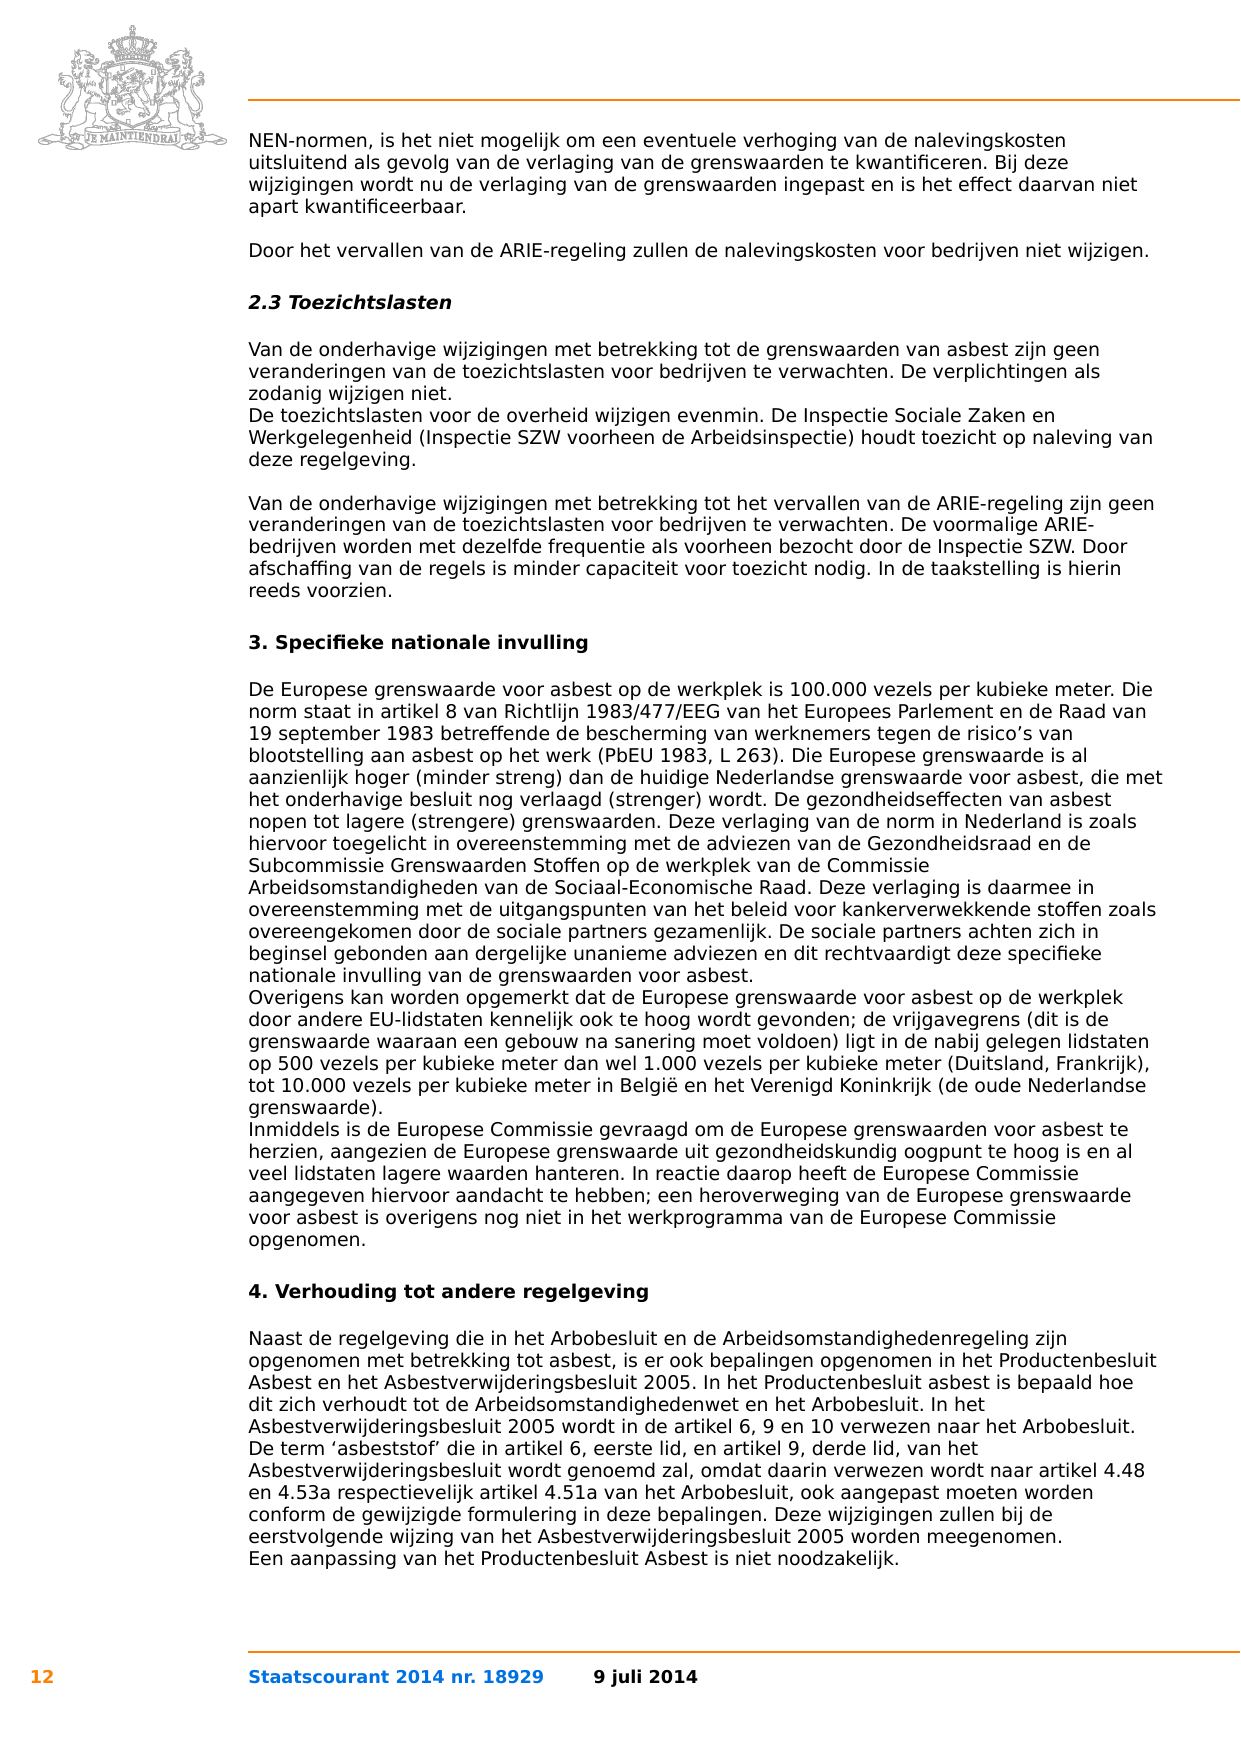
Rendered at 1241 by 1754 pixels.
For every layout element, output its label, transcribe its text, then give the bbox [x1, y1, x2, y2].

text De toezichtslasten voor de overheid wijzigen evenmin. De Inspectie Sociale Zaken en Werkgelegenheid (Inspectie SZW voorheen de Arbeidsinspectie) houdt toezicht op naleving van deze regelgeving. [248, 404, 1163, 471]
subtitle 2.3 Toezichtslasten [248, 292, 1163, 314]
text Overigens kan worden opgemerkt dat de Europese grenswaarde voor asbest op de werkplek door andere EU-lidstaten kennelijk ook te hoog wordt gevonden; de vrijgavegrens (dit is de grenswaarde waaraan een gebouw na sanering moet voldoen) ligt in de nabij gelegen lidstaten op 500 vezels per kubieke meter dan wel 1.000 vezels per kubieke meter (Duitsland, Frankrijk), tot 10.000 vezels per kubieke meter in België en het Verenigd Koninkrijk (de oude Nederlandse grenswaarde). [248, 987, 1163, 1119]
text Naast de regelgeving die in het Arbobesluit en de Arbeidsomstandighedenregeling zijn opgenomen met betrekking tot asbest, is er ook bepalingen opgenomen in het Productenbesluit Asbest en het Asbestverwijderingsbesluit 2005. In het Productenbesluit asbest is bepaald hoe dit zich verhoudt tot de Arbeidsomstandighedenwet en het Arbobesluit. In het Asbestverwijderingsbesluit 2005 wordt in de artikel 6, 9 en 10 verwezen naar het Arbobesluit. De term ‘asbeststof’ die in artikel 6, eerste lid, en artikel 9, derde lid, van het Asbestverwijderingsbesluit wordt genoemd zal, omdat daarin verwezen wordt naar artikel 4.48 en 4.53a respectievelijk artikel 4.51a van het Arbobesluit, ook aangepast moeten worden conform de gewijzigde formulering in deze bepalingen. Deze wijzigingen zullen bij de eerstvolgende wijzing van het Asbestverwijderingsbesluit 2005 worden meegenomen. [248, 1328, 1163, 1547]
text Van de onderhavige wijzigingen met betrekking tot het vervallen van de ARIE-regeling zijn geen veranderingen van de toezichtslasten voor bedrijven te verwachten. De voormalige ARIE-bedrijven worden met dezelfde frequentie als voorheen bezocht door de Inspectie SZW. Door afschaffing van de regels is minder capaciteit voor toezicht nodig. In de taakstelling is hierin reeds voorzien. [248, 492, 1163, 602]
text Van de onderhavige wijzigingen met betrekking tot de grenswaarden van asbest zijn geen veranderingen van de toezichtslasten voor bedrijven te verwachten. De verplichtingen als zodanig wijzigen niet. [248, 339, 1163, 404]
text De Europese grenswaarde voor asbest op de werkplek is 100.000 vezels per kubieke meter. Die norm staat in artikel 8 van Richtlijn 1983/477/EEG van het Europees Parlement en de Raad van 19 september 1983 betreffende de bescherming van werknemers tegen de risico’s van blootstelling aan asbest op het werk (PbEU 1983, L 263). Die Europese grenswaarde is al aanzienlijk hoger (minder streng) dan de huidige Nederlandse grenswaarde voor asbest, die met het onderhavige besluit nog verlaagd (strenger) wordt. De gezondheidseffecten van asbest nopen tot lagere (strengere) grenswaarden. Deze verlaging van de norm in Nederland is zoals hiervoor toegelicht in overeenstemming met de adviezen van de Gezondheidsraad en de Subcommissie Grenswaarden Stoffen op de werkplek van de Commissie Arbeidsomstandigheden van de Sociaal-Economische Raad. Deze verlaging is daarmee in overeenstemming met de uitgangspunten van het beleid voor kankerverwekkende stoffen zoals overeengekomen door de sociale partners gezamenlijk. De sociale partners achten zich in beginsel gebonden aan dergelijke unanieme adviezen en dit rechtvaardigt deze specifieke nationale invulling van de grenswaarden voor asbest. [248, 679, 1163, 987]
text NEN-normen, is het niet mogelijk om een eventuele verhoging van de nalevingskosten uitsluitend als gevolg van de verlaging van de grenswaarden te kwantificeren. Bij deze wijzigingen wordt nu de verlaging van de grenswaarden ingepast en is het effect daarvan niet apart kwantificeerbaar. [248, 130, 1163, 218]
text Inmiddels is de Europese Commissie gevraagd om de Europese grenswaarden voor asbest te herzien, aangezien de Europese grenswaarde uit gezondheidskundig oogpunt te hoog is en al veel lidstaten lagere waarden hanteren. In reactie daarop heeft de Europese Commissie aangegeven hiervoor aandacht te hebben; een heroverweging van de Europese grenswaarde voor asbest is overigens nog niet in het werkprogramma van de Europese Commissie opgenomen. [248, 1119, 1163, 1251]
subtitle 3. Specifieke nationale invulling [248, 632, 1163, 654]
text Een aanpassing van het Productenbesluit Asbest is niet noodzakelijk. [248, 1547, 1163, 1569]
subtitle 4. Verhouding tot andere regelgeving [248, 1281, 1163, 1303]
text Door het vervallen van de ARIE-regeling zullen de nalevingskosten voor bedrijven niet wijzigen. [248, 240, 1163, 262]
picture [38, 25, 227, 150]
